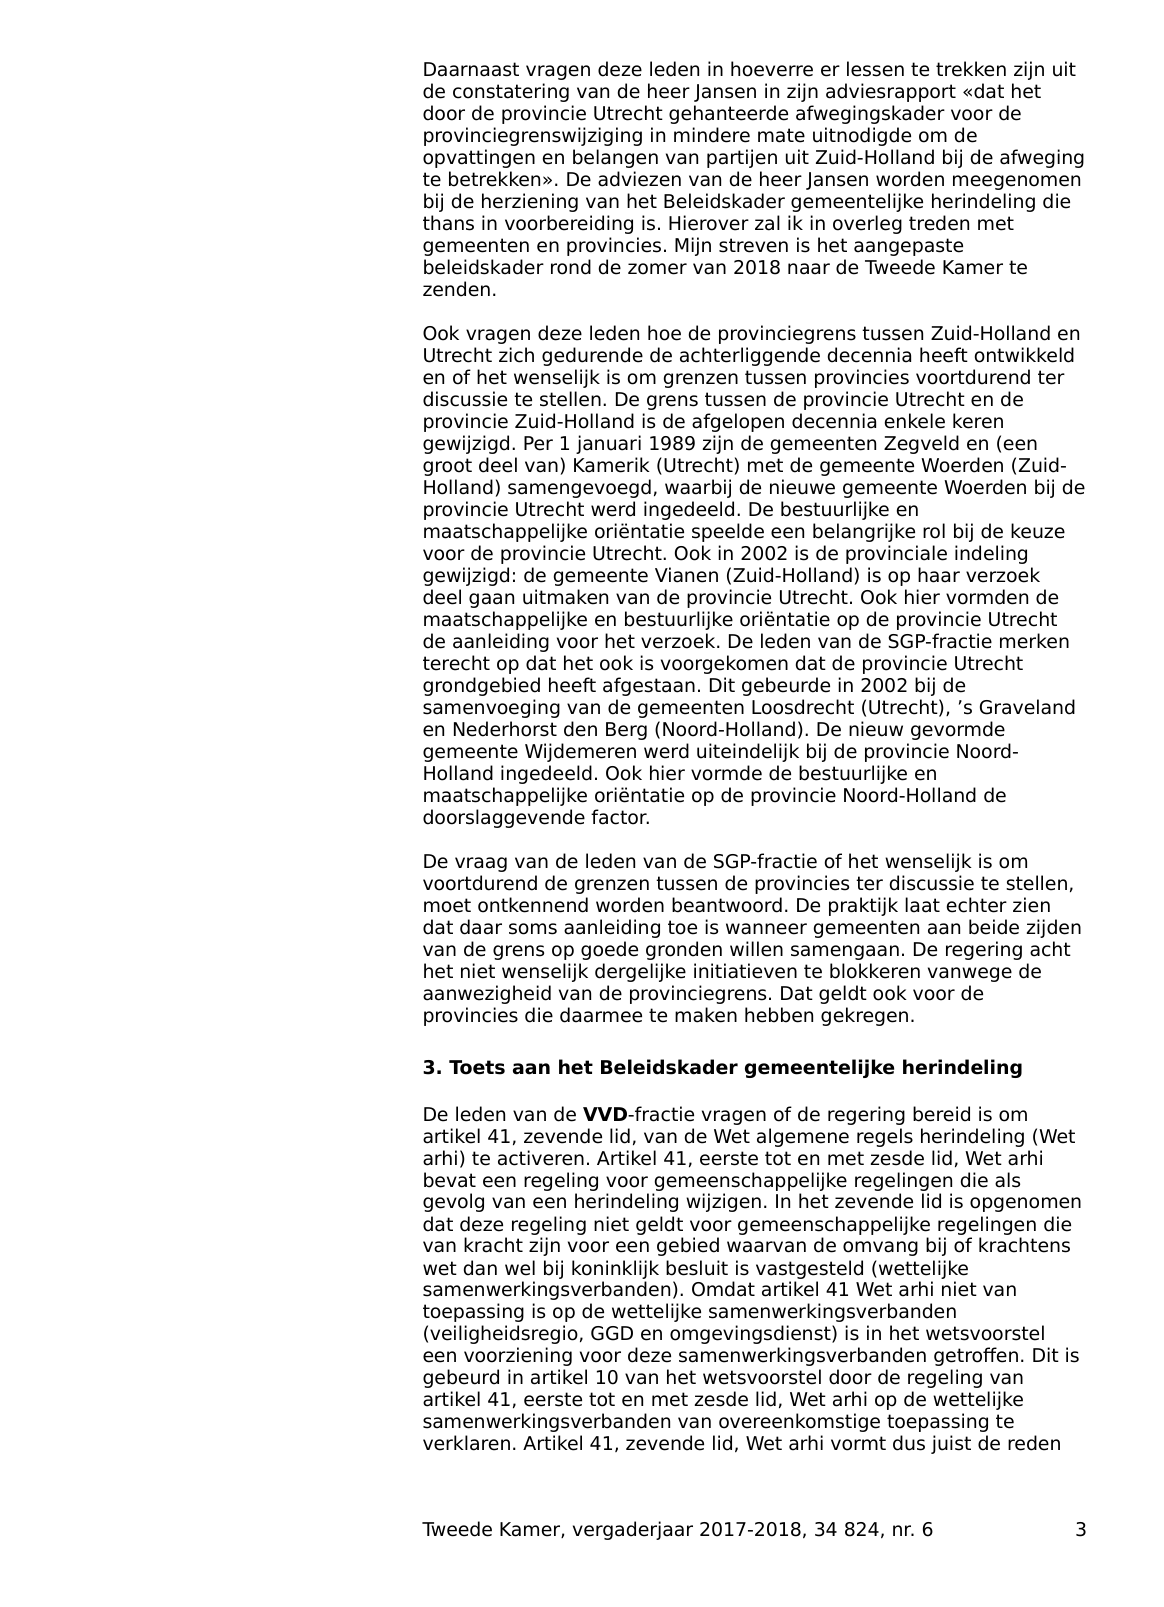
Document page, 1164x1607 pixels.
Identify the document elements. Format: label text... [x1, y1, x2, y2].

text Daarnaast vragen deze leden in hoeverre er lessen te trekken zijn uit de constatering van de heer Jansen in zijn adviesrapport «dat het door de provincie Utrecht gehanteerde afwegingskader voor de provinciegrenswijziging in mindere mate uitnodigde om de opvattingen en belangen van partijen uit Zuid-Holland bij de afweging te betrekken». De adviezen van de heer Jansen worden meegenomen bij de herziening van het Beleidskader gemeentelijke herindeling die thans in voorbereiding is. Hierover zal ik in overleg treden met gemeenten en provincies. Mijn streven is het aangepaste beleidskader rond de zomer van 2018 naar de Tweede Kamer te zenden. [422, 59, 1087, 301]
text De leden van de VVD-fractie vragen of de regering bereid is om artikel 41, zevende lid, van de Wet algemene regels herindeling (Wet arhi) te activeren. Artikel 41, eerste tot en met zesde lid, Wet arhi bevat een regeling voor gemeenschappelijke regelingen die als gevolg van een herindeling wijzigen. In het zevende lid is opgenomen dat deze regeling niet geldt voor gemeenschappelijke regelingen die van kracht zijn voor een gebied waarvan de omvang bij of krachtens wet dan wel bij koninklijk besluit is vastgesteld (wettelijke samenwerkingsverbanden). Omdat artikel 41 Wet arhi niet van toepassing is op de wettelijke samenwerkingsverbanden (veiligheidsregio, GGD en omgevingsdienst) is in het wetsvoorstel een voorziening voor deze samenwerkingsverbanden getroffen. Dit is gebeurd in artikel 10 van het wetsvoorstel door de regeling van artikel 41, eerste tot en met zesde lid, Wet arhi op de wettelijke samenwerkingsverbanden van overeenkomstige toepassing te verklaren. Artikel 41, zevende lid, Wet arhi vormt dus juist de reden [422, 1103, 1087, 1455]
subtitle 3. Toets aan het Beleidskader gemeentelijke herindeling [422, 1057, 1087, 1078]
text Ook vragen deze leden hoe de provinciegrens tussen Zuid-Holland en Utrecht zich gedurende de achterliggende decennia heeft ontwikkeld en of het wenselijk is om grenzen tussen provincies voortdurend ter discussie te stellen. De grens tussen de provincie Utrecht en de provincie Zuid-Holland is de afgelopen decennia enkele keren gewijzigd. Per 1 januari 1989 zijn de gemeenten Zegveld en (een groot deel van) Kamerik (Utrecht) met de gemeente Woerden (Zuid-Holland) samengevoegd, waarbij de nieuwe gemeente Woerden bij de provincie Utrecht werd ingedeeld. De bestuurlijke en maatschappelijke oriëntatie speelde een belangrijke rol bij de keuze voor de provincie Utrecht. Ook in 2002 is de provinciale indeling gewijzigd: de gemeente Vianen (Zuid-Holland) is op haar verzoek deel gaan uitmaken van de provincie Utrecht. Ook hier vormden de maatschappelijke en bestuurlijke oriëntatie op de provincie Utrecht de aanleiding voor het verzoek. De leden van de SGP-fractie merken terecht op dat het ook is voorgekomen dat de provincie Utrecht grondgebied heeft afgestaan. Dit gebeurde in 2002 bij de samenvoeging van de gemeenten Loosdrecht (Utrecht), ’s Graveland en Nederhorst den Berg (Noord-Holland). De nieuw gevormde gemeente Wijdemeren werd uiteindelijk bij de provincie Noord-Holland ingedeeld. Ook hier vormde de bestuurlijke en maatschappelijke oriëntatie op de provincie Noord-Holland de doorslaggevende factor. [422, 323, 1087, 828]
text De vraag van de leden van de SGP-fractie of het wenselijk is om voortdurend de grenzen tussen de provincies ter discussie te stellen, moet ontkennend worden beantwoord. De praktijk laat echter zien dat daar soms aanleiding toe is wanneer gemeenten aan beide zijden van de grens op goede gronden willen samengaan. De regering acht het niet wenselijk dergelijke initiatieven te blokkeren vanwege de aanwezigheid van de provinciegrens. Dat geldt ook voor de provincies die daarmee te maken hebben gekregen. [422, 851, 1087, 1027]
